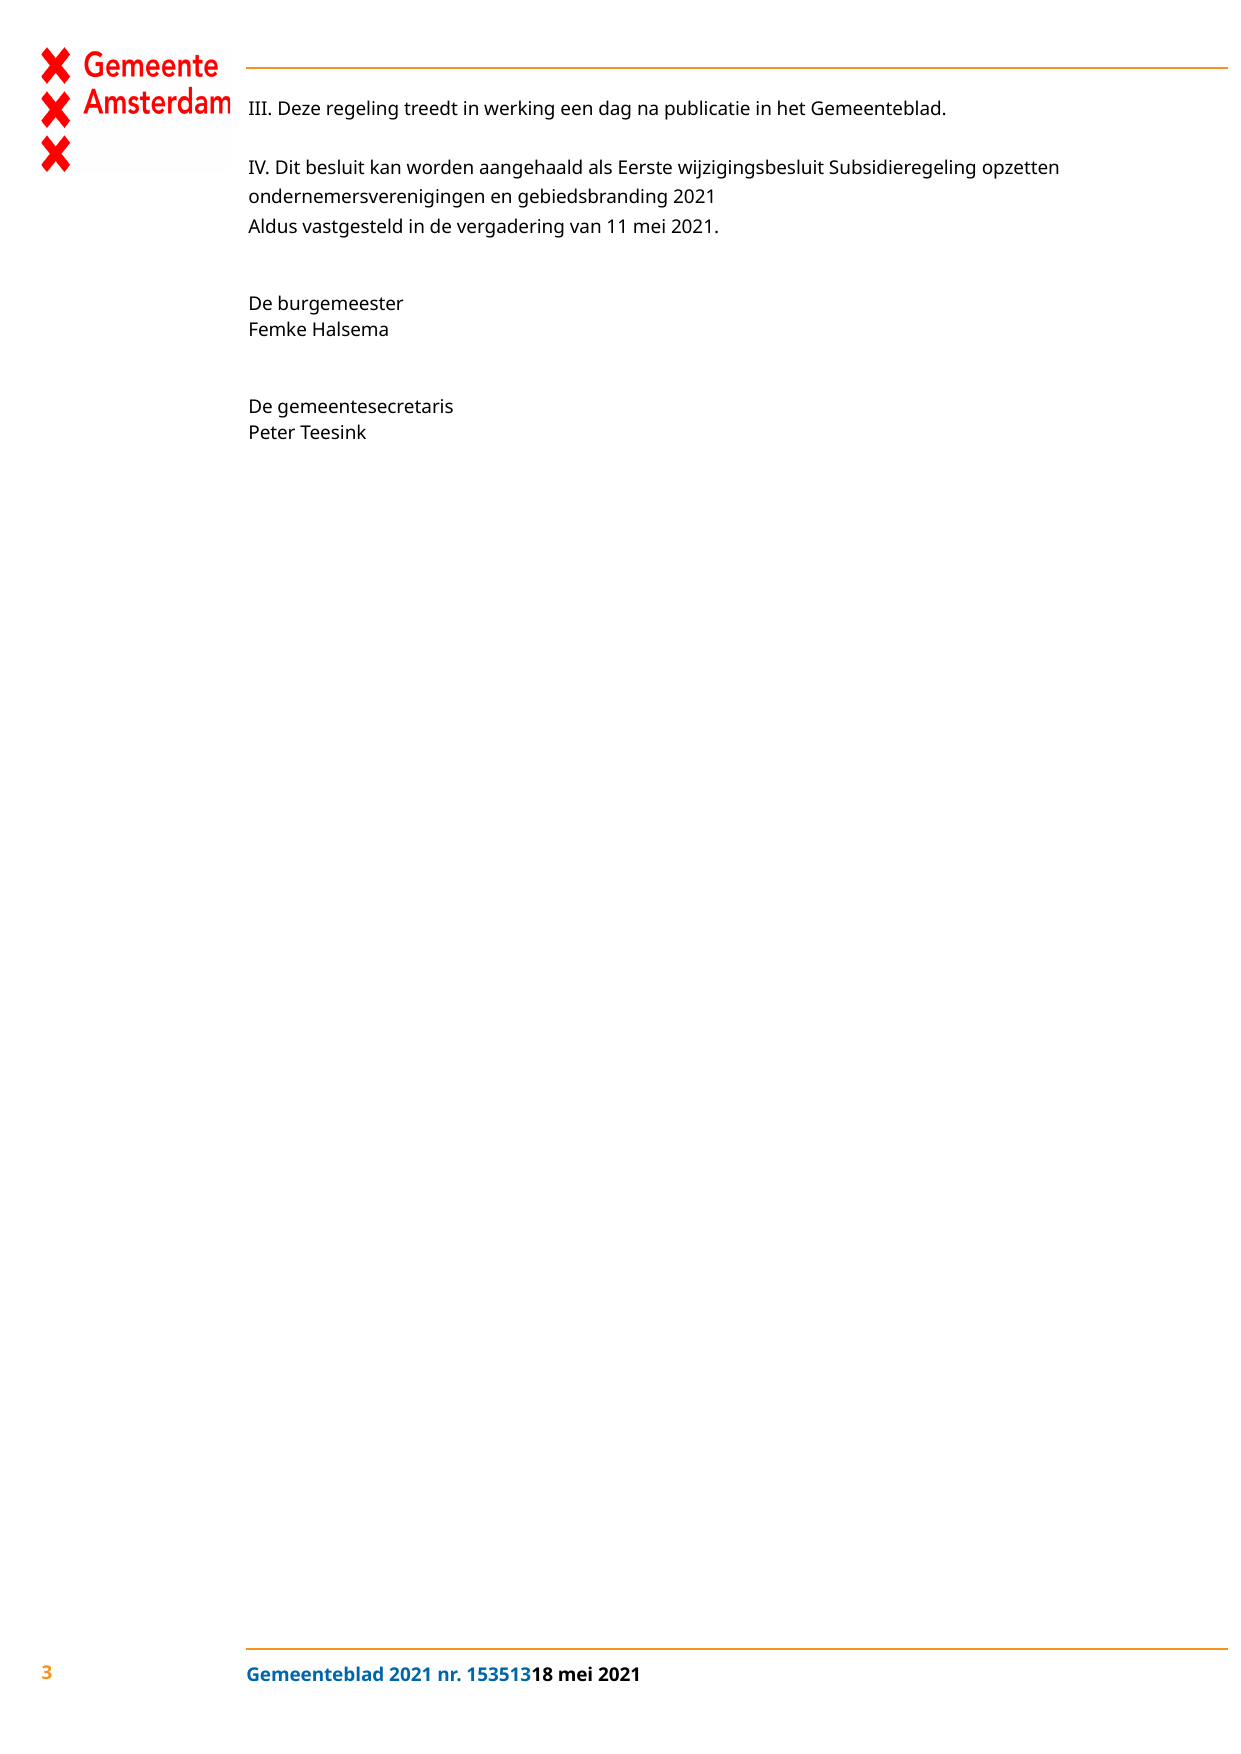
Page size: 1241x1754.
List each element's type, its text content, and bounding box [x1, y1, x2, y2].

text De burgemeester [248, 290, 1152, 316]
text Aldus vastgesteld in de vergadering van 11 mei 2021. [248, 213, 1152, 239]
text III. Deze regeling treedt in werking een dag na publicatie in het Gemeenteblad. [248, 95, 1152, 121]
picture [41, 47, 231, 172]
text De gemeentesecretaris [248, 393, 1152, 419]
text Peter Teesink [248, 419, 1152, 445]
text IV. Dit besluit kan worden aangehaald als Eerste wijzigingsbesluit Subsidieregeling opzetten ondernemersverenigingen en gebiedsbranding 2021 [248, 154, 1152, 209]
text Femke Halsema [248, 316, 1152, 342]
